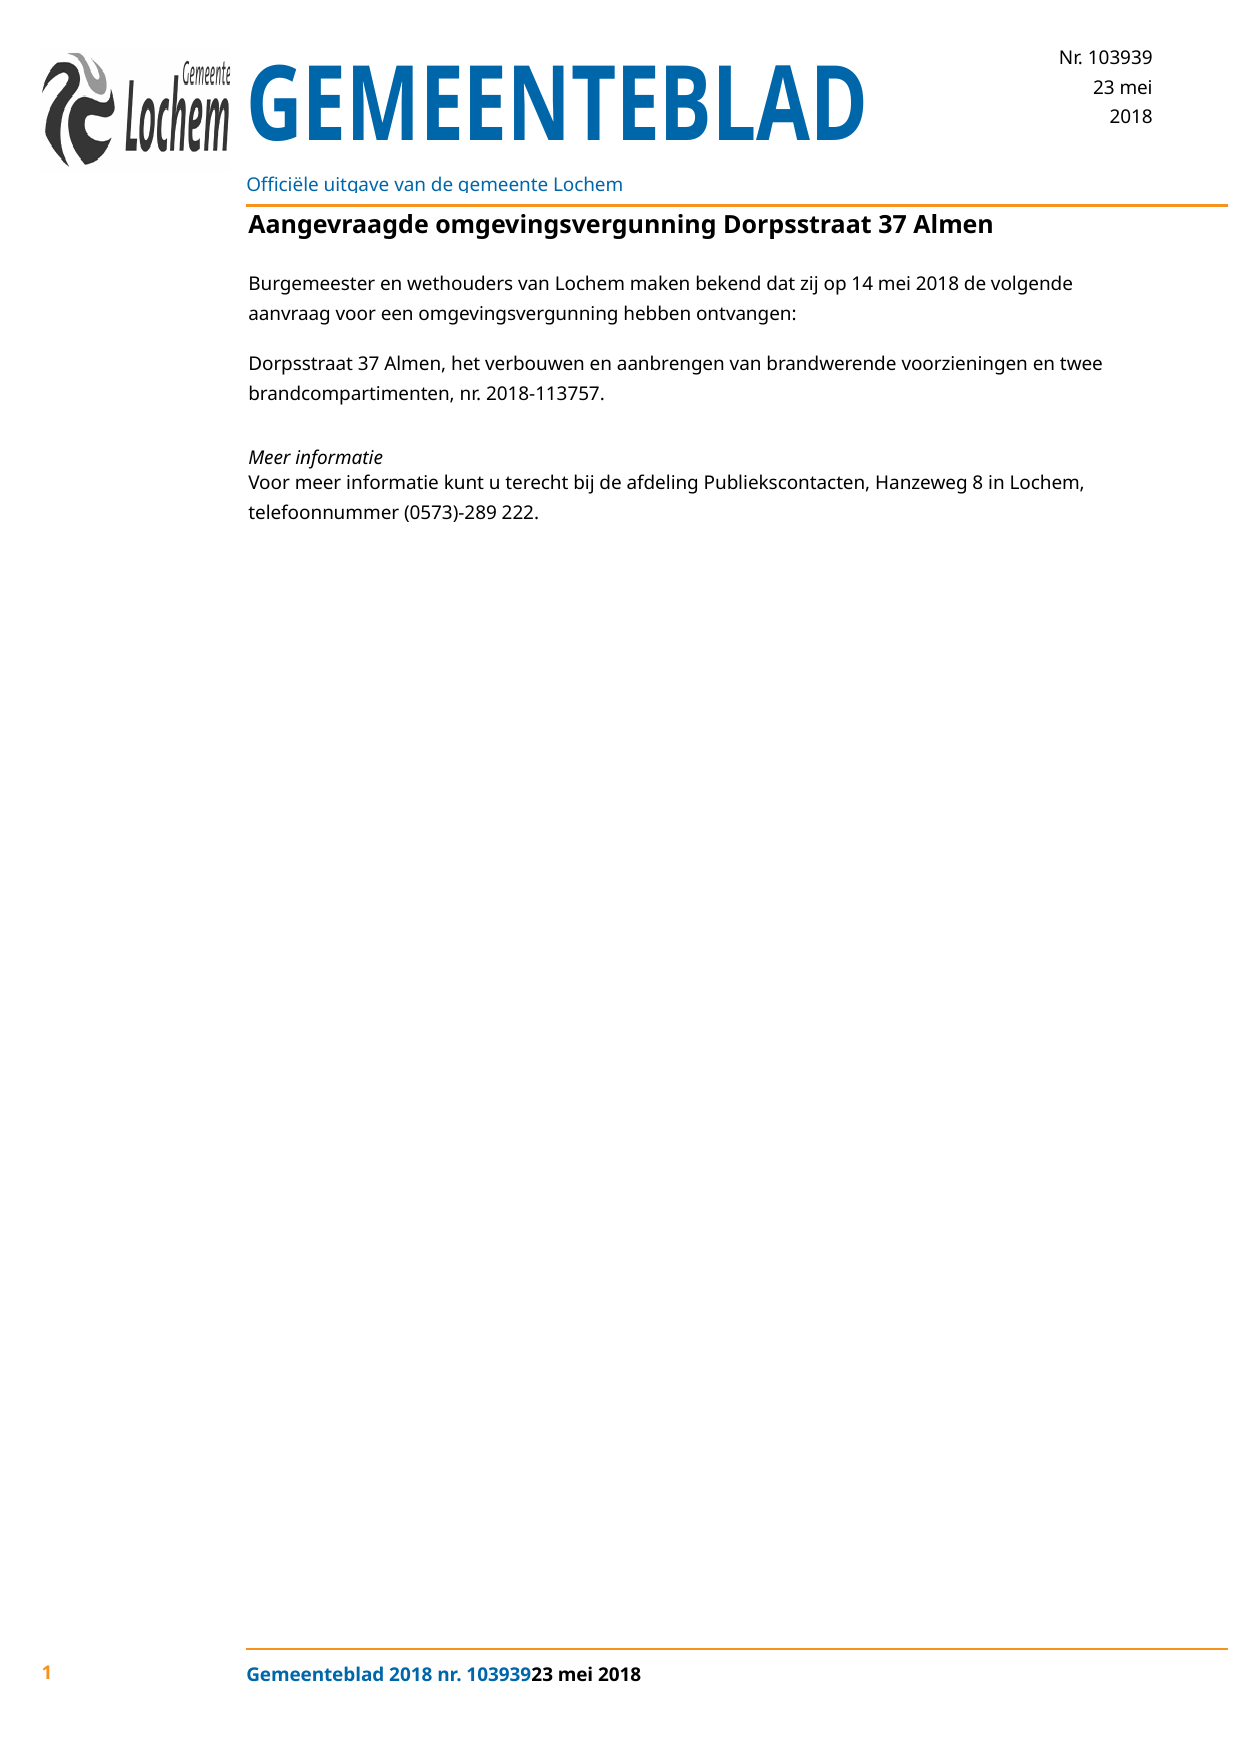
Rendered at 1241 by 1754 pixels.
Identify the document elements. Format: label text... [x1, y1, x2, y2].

text Burgemeester en wethouders van Lochem maken bekend dat zij op 14 mei 2018 de volgende aanvraag voor een omgevingsvergunning hebben ontvangen: [248, 270, 1152, 326]
text Dorpsstraat 37 Almen, het verbouwen en aanbrengen van brandwerende voorzieningen en twee brandcompartimenten, nr. 2018-113757. [248, 350, 1152, 406]
text Meer informatie [248, 444, 1152, 469]
text Aangevraagde omgevingsvergunning Dorpsstraat 37 Almen [248, 207, 1152, 241]
picture [41, 47, 231, 172]
text Voor meer informatie kunt u terecht bij de afdeling Publiekscontacten, Hanzeweg 8 in Lochem, telefoonnummer (0573)-289 222. [248, 469, 1152, 525]
